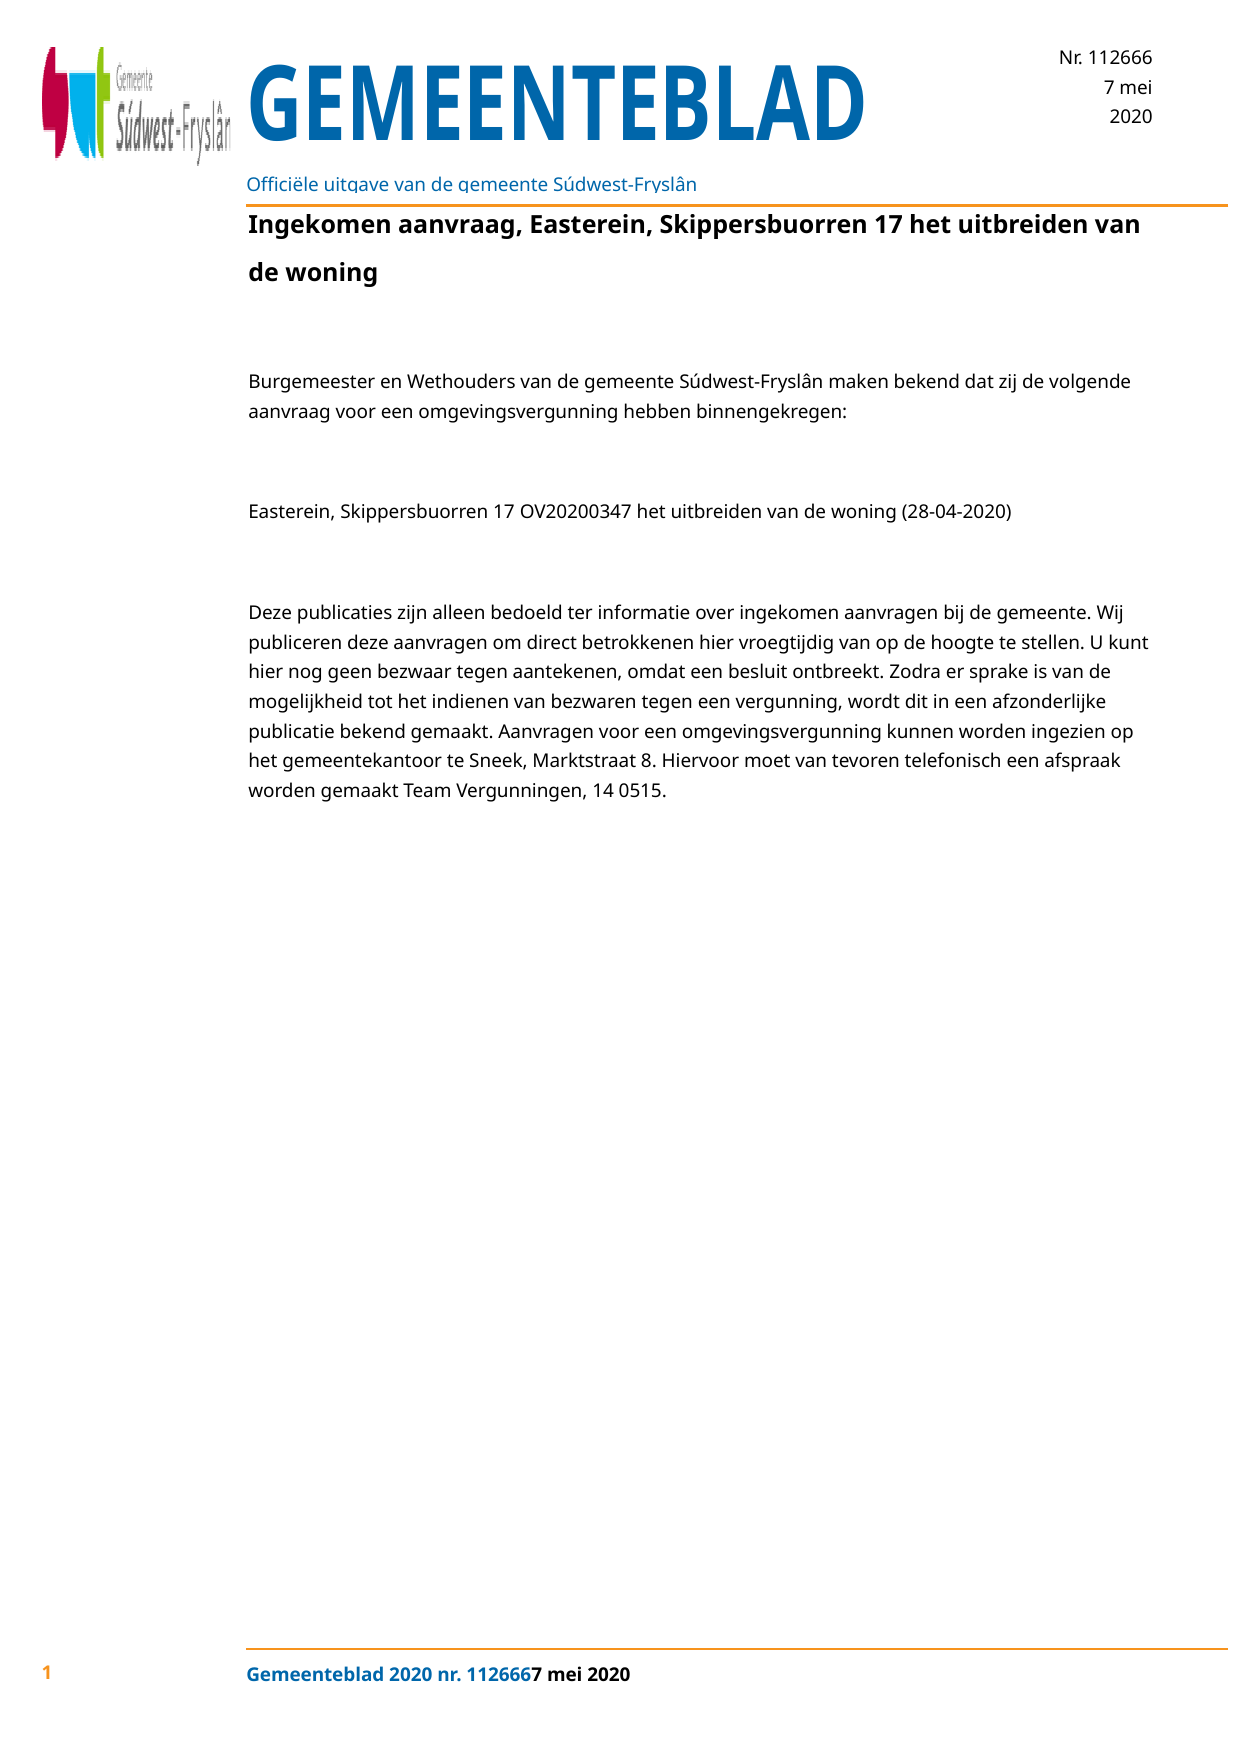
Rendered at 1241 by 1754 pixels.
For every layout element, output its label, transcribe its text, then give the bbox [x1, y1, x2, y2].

text Easterein, Skippersbuorren 17 OV20200347 het uitbreiden van de woning (28-04-2020) [248, 499, 1152, 524]
text Deze publicaties zijn alleen bedoeld ter informatie over ingekomen aanvragen bij de gemeente. Wij publiceren deze aanvragen om direct betrokkenen hier vroegtijdig van op de hoogte te stellen. U kunt hier nog geen bezwaar tegen aantekenen, omdat een besluit ontbreekt. Zodra er sprake is van de mogelijkheid tot het indienen van bezwaren tegen een vergunning, wordt dit in een afzonderlijke publicatie bekend gemaakt. Aanvragen voor een omgevingsvergunning kunnen worden ingezien op het gemeentekantoor te Sneek, Marktstraat 8. Hiervoor moet van tevoren telefonisch een afspraak worden gemaakt Team Vergunningen, 14 0515. [248, 599, 1152, 803]
picture [41, 47, 231, 172]
text Ingekomen aanvraag, Easterein, Skippersbuorren 17 het uitbreiden van de woning [248, 207, 1152, 288]
text Burgemeester en Wethouders van de gemeente Súdwest-Fryslân maken bekend dat zij de volgende aanvraag voor een omgevingsvergunning hebben binnengekregen: [248, 368, 1152, 424]
